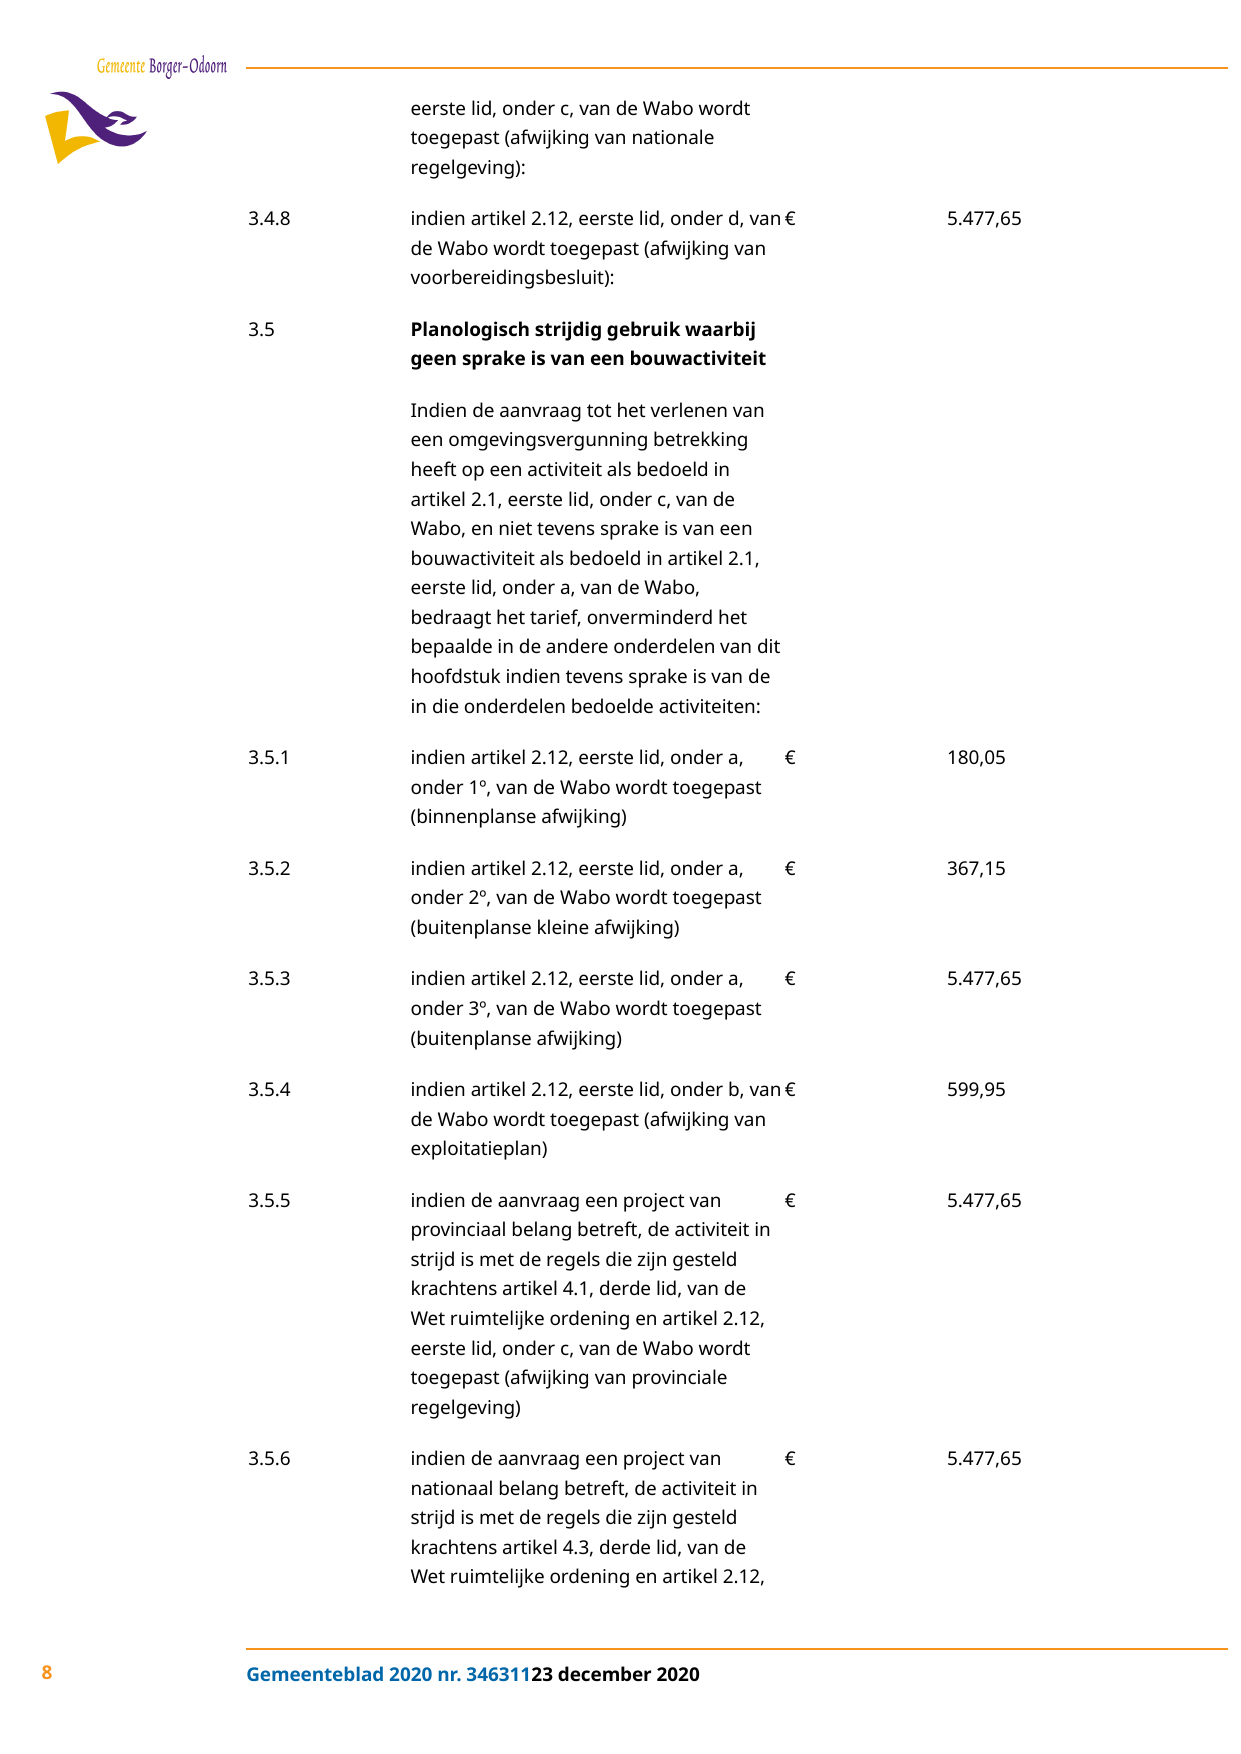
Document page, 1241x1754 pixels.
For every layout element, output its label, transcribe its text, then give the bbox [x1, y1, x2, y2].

table_cell [947, 829, 1152, 855]
table_cell indien artikel 2.12, eerste lid, onder a, onder 2º, van de Wabo wordt toegepast (buitenplanse kleine afwijking) [410, 855, 784, 940]
table_cell 3.5.2 [248, 855, 410, 940]
table_cell indien de aanvraag een project van provinciaal belang betreft, de activiteit in strijd is met de regels die zijn gesteld krachtens artikel 4.1, derde lid, van de Wet ruimtelijke ordening en artikel 2.12, eerste lid, onder c, van de Wabo wordt toegepast (afwijking van provinciale regelgeving) [410, 1187, 784, 1420]
table_cell indien artikel 2.12, eerste lid, onder d, van de Wabo wordt toegepast (afwijking van voorbereidingsbesluit): [410, 205, 784, 290]
table_cell € [785, 1076, 947, 1161]
table_cell [947, 180, 1152, 205]
table_cell [785, 1161, 947, 1187]
table_cell [947, 316, 1152, 371]
table_cell 3.5.3 [248, 966, 410, 1051]
table_cell € [785, 1187, 947, 1420]
table_cell [785, 397, 947, 719]
table_cell [785, 719, 947, 744]
table_cell [410, 719, 784, 744]
table_cell eerste lid, onder c, van de Wabo wordt toegepast (afwijking van nationale regelgeving): [410, 95, 784, 180]
table_cell [248, 719, 410, 744]
table_cell [947, 95, 1152, 180]
table_cell [410, 829, 784, 855]
table_cell [947, 940, 1152, 966]
table_cell [248, 1051, 410, 1076]
table_cell [410, 1051, 784, 1076]
table_cell [248, 397, 410, 719]
table_cell [785, 829, 947, 855]
table_cell [785, 95, 947, 180]
table_cell € [785, 744, 947, 829]
table_cell [410, 1161, 784, 1187]
table_cell [947, 371, 1152, 397]
table_cell 3.5 [248, 316, 410, 371]
table_cell [248, 1161, 410, 1187]
table_cell indien artikel 2.12, eerste lid, onder a, onder 1º, van de Wabo wordt toegepast (binnenplanse afwijking) [410, 744, 784, 829]
table_cell € [785, 966, 947, 1051]
table_cell [248, 180, 410, 205]
table_cell Indien de aanvraag tot het verlenen van een omgevingsvergunning betrekking heeft op een activiteit als bedoeld in artikel 2.1, eerste lid, onder c, van de Wabo, en niet tevens sprake is van een bouwactiviteit als bedoeld in artikel 2.1, eerste lid, onder a, van de Wabo, bedraagt het tarief, onverminderd het bepaalde in de andere onderdelen van dit hoofdstuk indien tevens sprake is van de in die onderdelen bedoelde activiteiten: [410, 397, 784, 719]
table_cell Planologisch strijdig gebruik waarbij geen sprake is van een bouwactiviteit [410, 316, 784, 371]
table_cell [947, 397, 1152, 719]
table_cell 3.5.6 [248, 1445, 410, 1589]
table_cell 5.477,65 [947, 966, 1152, 1051]
table_cell [410, 1420, 784, 1445]
picture [41, 47, 231, 172]
table_cell [785, 290, 947, 316]
table_cell 3.5.4 [248, 1076, 410, 1161]
table_cell [248, 1420, 410, 1445]
table_cell [785, 371, 947, 397]
table_cell [248, 95, 410, 180]
table_cell [947, 719, 1152, 744]
table_cell 3.4.8 [248, 205, 410, 290]
table_cell indien de aanvraag een project van nationaal belang betreft, de activiteit in strijd is met de regels die zijn gesteld krachtens artikel 4.3, derde lid, van de Wet ruimtelijke ordening en artikel 2.12, [410, 1445, 784, 1589]
table_cell 599,95 [947, 1076, 1152, 1161]
table_cell [785, 180, 947, 205]
table_cell 367,15 [947, 855, 1152, 940]
table_cell 180,05 [947, 744, 1152, 829]
table_cell indien artikel 2.12, eerste lid, onder a, onder 3º, van de Wabo wordt toegepast (buitenplanse afwijking) [410, 966, 784, 1051]
table_cell 3.5.5 [248, 1187, 410, 1420]
table_cell € [785, 1445, 947, 1589]
table_cell [410, 940, 784, 966]
table_cell [947, 1051, 1152, 1076]
table_cell 5.477,65 [947, 1187, 1152, 1420]
table_cell [410, 371, 784, 397]
table_cell [785, 1051, 947, 1076]
table_cell [248, 829, 410, 855]
table_cell [248, 940, 410, 966]
table_cell [785, 940, 947, 966]
table_cell [410, 290, 784, 316]
table_cell [248, 371, 410, 397]
table_cell [785, 316, 947, 371]
table_cell 5.477,65 [947, 205, 1152, 290]
table_cell indien artikel 2.12, eerste lid, onder b, van de Wabo wordt toegepast (afwijking van exploitatieplan) [410, 1076, 784, 1161]
table_cell [947, 1161, 1152, 1187]
table_cell [947, 290, 1152, 316]
table_cell 3.5.1 [248, 744, 410, 829]
table_cell [248, 290, 410, 316]
table_cell [785, 1420, 947, 1445]
table_cell [410, 180, 784, 205]
table_cell € [785, 205, 947, 290]
table_cell [947, 1420, 1152, 1445]
table_cell € [785, 855, 947, 940]
table_cell 5.477,65 [947, 1445, 1152, 1589]
